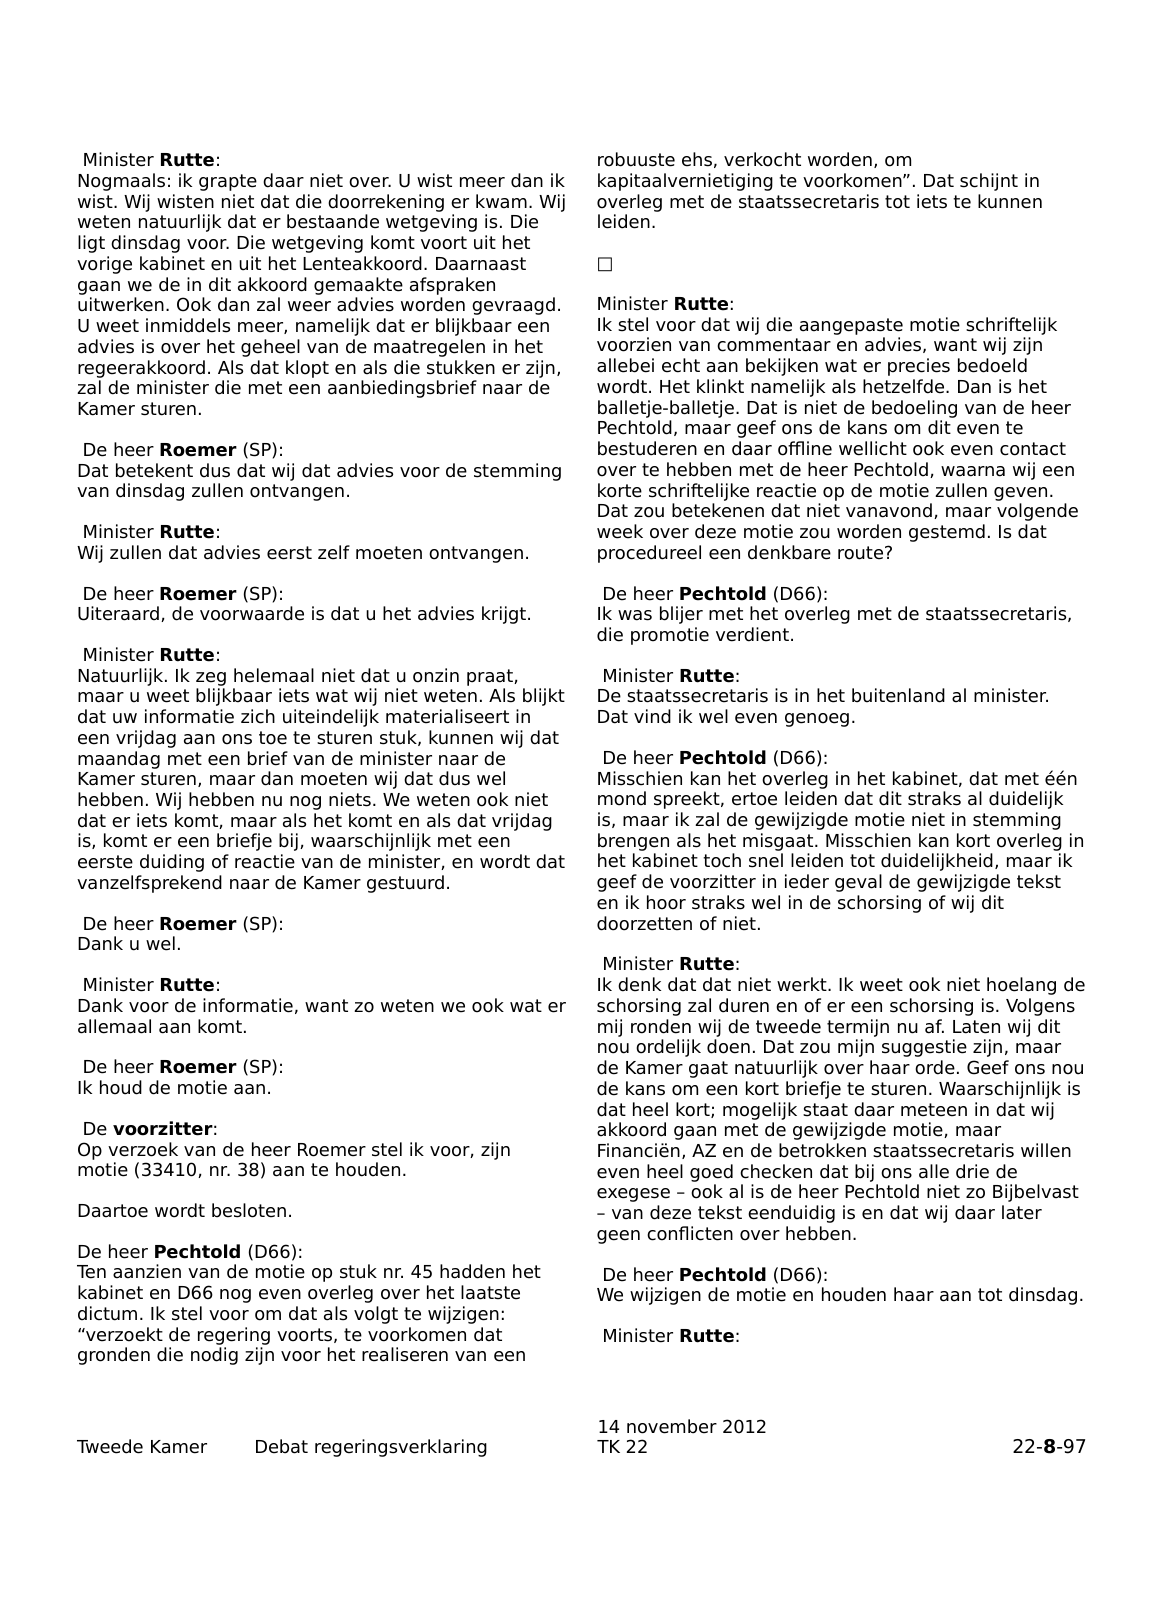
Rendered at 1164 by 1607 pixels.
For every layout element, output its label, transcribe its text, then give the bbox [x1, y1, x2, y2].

text Ten aanzien van de motie op stuk nr. 45 hadden het kabinet en D66 nog even overleg over het laatste dictum. Ik stel voor om dat als volgt te wijzigen: “verzoekt de regering voorts, te voorkomen dat gronden die nodig zijn voor het realiseren van een [77, 1262, 567, 1366]
text Nogmaals: ik grapte daar niet over. U wist meer dan ik wist. Wij wisten niet dat die doorrekening er kwam. Wij weten natuurlijk dat er bestaande wetgeving is. Die ligt dinsdag voor. Die wetgeving komt voort uit het vorige kabinet en uit het Lenteakkoord. Daarnaast gaan we de in dit akkoord gemaakte afspraken uitwerken. Ook dan zal weer advies worden gevraagd. U weet inmiddels meer, namelijk dat er blijkbaar een advies is over het geheel van de maatregelen in het regeerakkoord. Als dat klopt en als die stukken er zijn, zal de minister die met een aanbiedingsbrief naar de Kamer sturen. [77, 171, 567, 420]
text Natuurlijk. Ik zeg helemaal niet dat u onzin praat, maar u weet blijkbaar iets wat wij niet weten. Als blijkt dat uw informatie zich uiteindelijk materialiseert in een vrijdag aan ons toe te sturen stuk, kunnen wij dat maandag met een brief van de minister naar de Kamer sturen, maar dan moeten wij dat dus wel hebben. Wij hebben nu nog niets. We weten ook niet dat er iets komt, maar als het komt en als dat vrijdag is, komt er een briefje bij, waarschijnlijk met een eerste duiding of reactie van de minister, en wordt dat vanzelfsprekend naar de Kamer gestuurd. [77, 666, 567, 893]
text De heer Roemer (SP): [77, 913, 567, 934]
text Wij zullen dat advies eerst zelf moeten ontvangen. [77, 543, 567, 563]
text De heer Pechtold (D66): [77, 1242, 567, 1262]
text robuuste ehs, verkocht worden, om kapitaalvernietiging te voorkomen”. Dat schijnt in overleg met de staatssecretaris tot iets te kunnen leiden. [596, 150, 1087, 233]
text Minister Rutte: [77, 975, 567, 996]
text Minister Rutte: [77, 522, 567, 543]
text Uiteraard, de voorwaarde is dat u het advies krijgt. [77, 604, 567, 625]
text Minister Rutte: [77, 645, 567, 666]
text De voorzitter: [77, 1119, 567, 1139]
text We wijzigen de motie en houden haar aan tot dinsdag. [596, 1285, 1087, 1306]
text Minister Rutte: [596, 294, 1087, 314]
text De heer Pechtold (D66): [596, 748, 1087, 768]
text □ [596, 253, 1087, 274]
text Minister Rutte: [596, 1326, 1087, 1347]
text Dank u wel. [77, 934, 567, 955]
text Ik was blijer met het overleg met de staatssecretaris, die promotie verdient. [596, 604, 1087, 646]
text De heer Pechtold (D66): [596, 583, 1087, 604]
text Daartoe wordt besloten. [77, 1201, 567, 1222]
text Dank voor de informatie, want zo weten we ook wat er allemaal aan komt. [77, 996, 567, 1037]
text Ik denk dat dat niet werkt. Ik weet ook niet hoelang de schorsing zal duren en of er een schorsing is. Volgens mij ronden wij de tweede termijn nu af. Laten wij dit nou ordelijk doen. Dat zou mijn suggestie zijn, maar de Kamer gaat natuurlijk over haar orde. Geef ons nou de kans om een kort briefje te sturen. Waarschijnlijk is dat heel kort; mogelijk staat daar meteen in dat wij akkoord gaan met de gewijzigde motie, maar Financiën, AZ en de betrokken staatssecretaris willen even heel goed checken dat bij ons alle drie de exegese – ook al is de heer Pechtold niet zo Bijbelvast – van deze tekst eenduidig is en dat wij daar later geen conflicten over hebben. [596, 975, 1087, 1244]
text Misschien kan het overleg in het kabinet, dat met één mond spreekt, ertoe leiden dat dit straks al duidelijk is, maar ik zal de gewijzigde motie niet in stemming brengen als het misgaat. Misschien kan kort overleg in het kabinet toch snel leiden tot duidelijkheid, maar ik geef de voorzitter in ieder geval de gewijzigde tekst en ik hoor straks wel in de schorsing of wij dit doorzetten of niet. [596, 768, 1087, 934]
text Dat betekent dus dat wij dat advies voor de stemming van dinsdag zullen ontvangen. [77, 460, 567, 502]
text Ik stel voor dat wij die aangepaste motie schriftelijk voorzien van commentaar en advies, want wij zijn allebei echt aan bekijken wat er precies bedoeld wordt. Het klinkt namelijk als hetzelfde. Dan is het balletje-balletje. Dat is niet de bedoeling van de heer Pechtold, maar geef ons de kans om dit even te bestuderen en daar offline wellicht ook even contact over te hebben met de heer Pechtold, waarna wij een korte schriftelijke reactie op de motie zullen geven. Dat zou betekenen dat niet vanavond, maar volgende week over deze motie zou worden gestemd. Is dat procedureel een denkbare route? [596, 314, 1087, 563]
text De heer Roemer (SP): [77, 583, 567, 604]
text Minister Rutte: [596, 666, 1087, 686]
text De heer Pechtold (D66): [596, 1264, 1087, 1285]
text De heer Roemer (SP): [77, 440, 567, 460]
text Minister Rutte: [596, 954, 1087, 975]
text De staatssecretaris is in het buitenland al minister. Dat vind ik wel even genoeg. [596, 686, 1087, 728]
text Op verzoek van de heer Roemer stel ik voor, zijn motie (33410, nr. 38) aan te houden. [77, 1139, 567, 1181]
text Minister Rutte: [77, 150, 567, 171]
text Ik houd de motie aan. [77, 1078, 567, 1099]
text De heer Roemer (SP): [77, 1057, 567, 1078]
